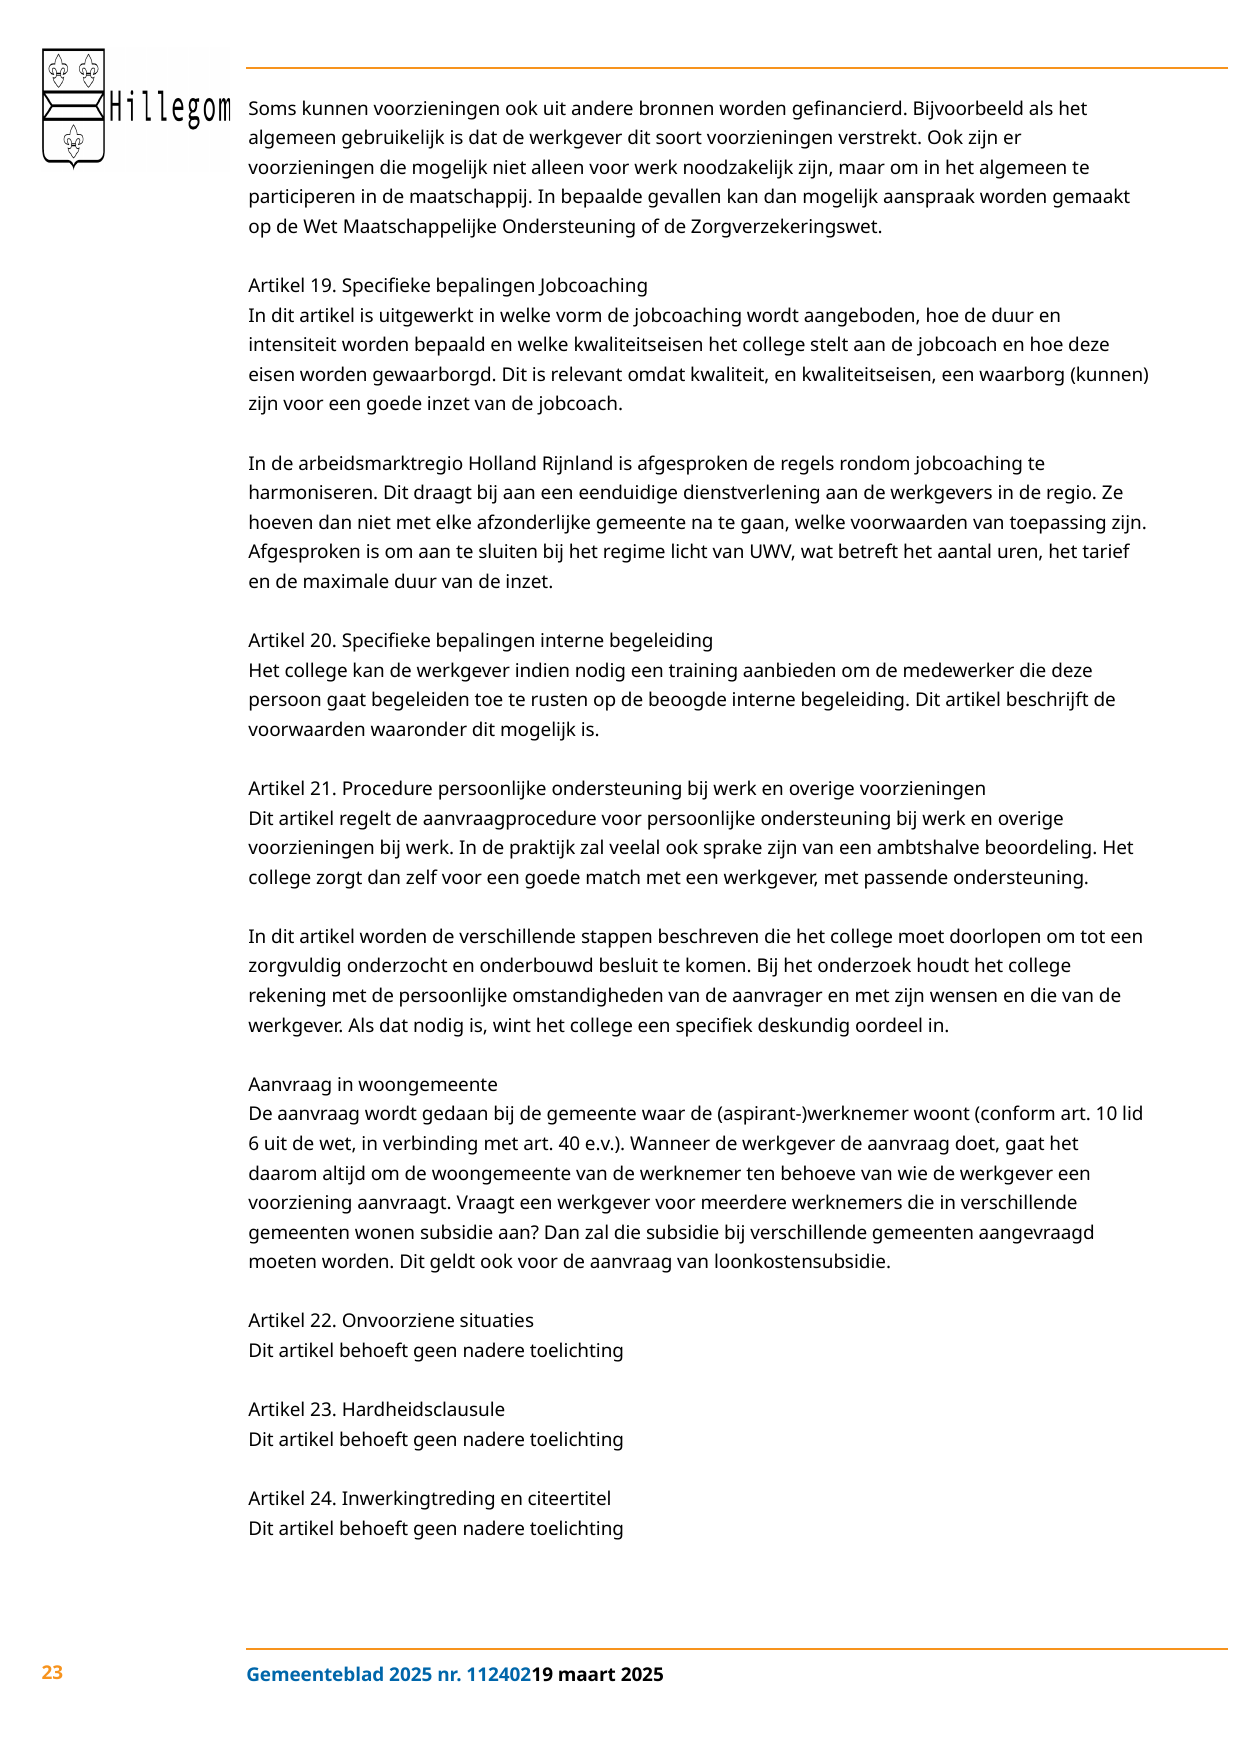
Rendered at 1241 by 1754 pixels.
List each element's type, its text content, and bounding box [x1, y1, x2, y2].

text Artikel 22. Onvoorziene situaties [248, 1308, 1152, 1333]
text In de arbeidsmarktregio Holland Rijnland is afgesproken de regels rondom jobcoaching te harmoniseren. Dit draagt bij aan een eenduidige dienstverlening aan de werkgevers in de regio. Ze hoeven dan niet met elke afzonderlijke gemeente na te gaan, welke voorwaarden van toepassing zijn. Afgesproken is om aan te sluiten bij het regime licht van UWV, wat betreft het aantal uren, het tarief en de maximale duur van de inzet. [248, 450, 1152, 594]
text De aanvraag wordt gedaan bij de gemeente waar de (aspirant-)werknemer woont (conform art. 10 lid 6 uit de wet, in verbinding met art. 40 e.v.). Wanneer de werkgever de aanvraag doet, gaat het daarom altijd om de woongemeente van de werknemer ten behoeve van wie de werkgever een voorziening aanvraagt. Vraagt een werkgever voor meerdere werknemers die in verschillende gemeenten wonen subsidie aan? Dan zal die subsidie bij verschillende gemeenten aangevraagd moeten worden. Dit geldt ook voor de aanvraag van loonkostensubsidie. [248, 1101, 1152, 1274]
text Dit artikel behoeft geen nadere toelichting [248, 1426, 1152, 1452]
text Artikel 19. Specifieke bepalingen Jobcoaching [248, 272, 1152, 298]
text In dit artikel worden de verschillende stappen beschreven die het college moet doorlopen om tot een zorgvuldig onderzocht en onderbouwd besluit te komen. Bij het onderzoek houdt het college rekening met de persoonlijke omstandigheden van de aanvrager en met zijn wensen en die van de werkgever. Als dat nodig is, wint het college een specifiek deskundig oordeel in. [248, 923, 1152, 1038]
text Artikel 23. Hardheidsclausule [248, 1396, 1152, 1422]
text Soms kunnen voorzieningen ook uit andere bronnen worden gefinancierd. Bijvoorbeeld als het algemeen gebruikelijk is dat de werkgever dit soort voorzieningen verstrekt. Ook zijn er voorzieningen die mogelijk niet alleen voor werk noodzakelijk zijn, maar om in het algemeen te participeren in de maatschappij. In bepaalde gevallen kan dan mogelijk aanspraak worden gemaakt op de Wet Maatschappelijke Ondersteuning of de Zorgverzekeringswet. [248, 95, 1152, 239]
text Dit artikel behoeft geen nadere toelichting [248, 1337, 1152, 1363]
text Aanvraag in woongemeente [248, 1071, 1152, 1097]
text Artikel 20. Specifieke bepalingen interne begeleiding [248, 627, 1152, 653]
text Het college kan de werkgever indien nodig een training aanbieden om de medewerker die deze persoon gaat begeleiden toe te rusten op de beoogde interne begeleiding. Dit artikel beschrijft de voorwaarden waaronder dit mogelijk is. [248, 657, 1152, 742]
text In dit artikel is uitgewerkt in welke vorm de jobcoaching wordt aangeboden, hoe de duur en intensiteit worden bepaald en welke kwaliteitseisen het college stelt aan de jobcoach en hoe deze eisen worden gewaarborgd. Dit is relevant omdat kwaliteit, en kwaliteitseisen, een waarborg (kunnen) zijn voor een goede inzet van de jobcoach. [248, 302, 1152, 416]
text Dit artikel regelt de aanvraagprocedure voor persoonlijke ondersteuning bij werk en overige voorzieningen bij werk. In de praktijk zal veelal ook sprake zijn van een ambtshalve beoordeling. Het college zorgt dan zelf voor een goede match met een werkgever, met passende ondersteuning. [248, 805, 1152, 890]
text Dit artikel behoeft geen nadere toelichting [248, 1515, 1152, 1541]
text Artikel 24. Inwerkingtreding en citeertitel [248, 1485, 1152, 1511]
text Artikel 21. Procedure persoonlijke ondersteuning bij werk en overige voorzieningen [248, 775, 1152, 801]
picture [41, 47, 231, 172]
